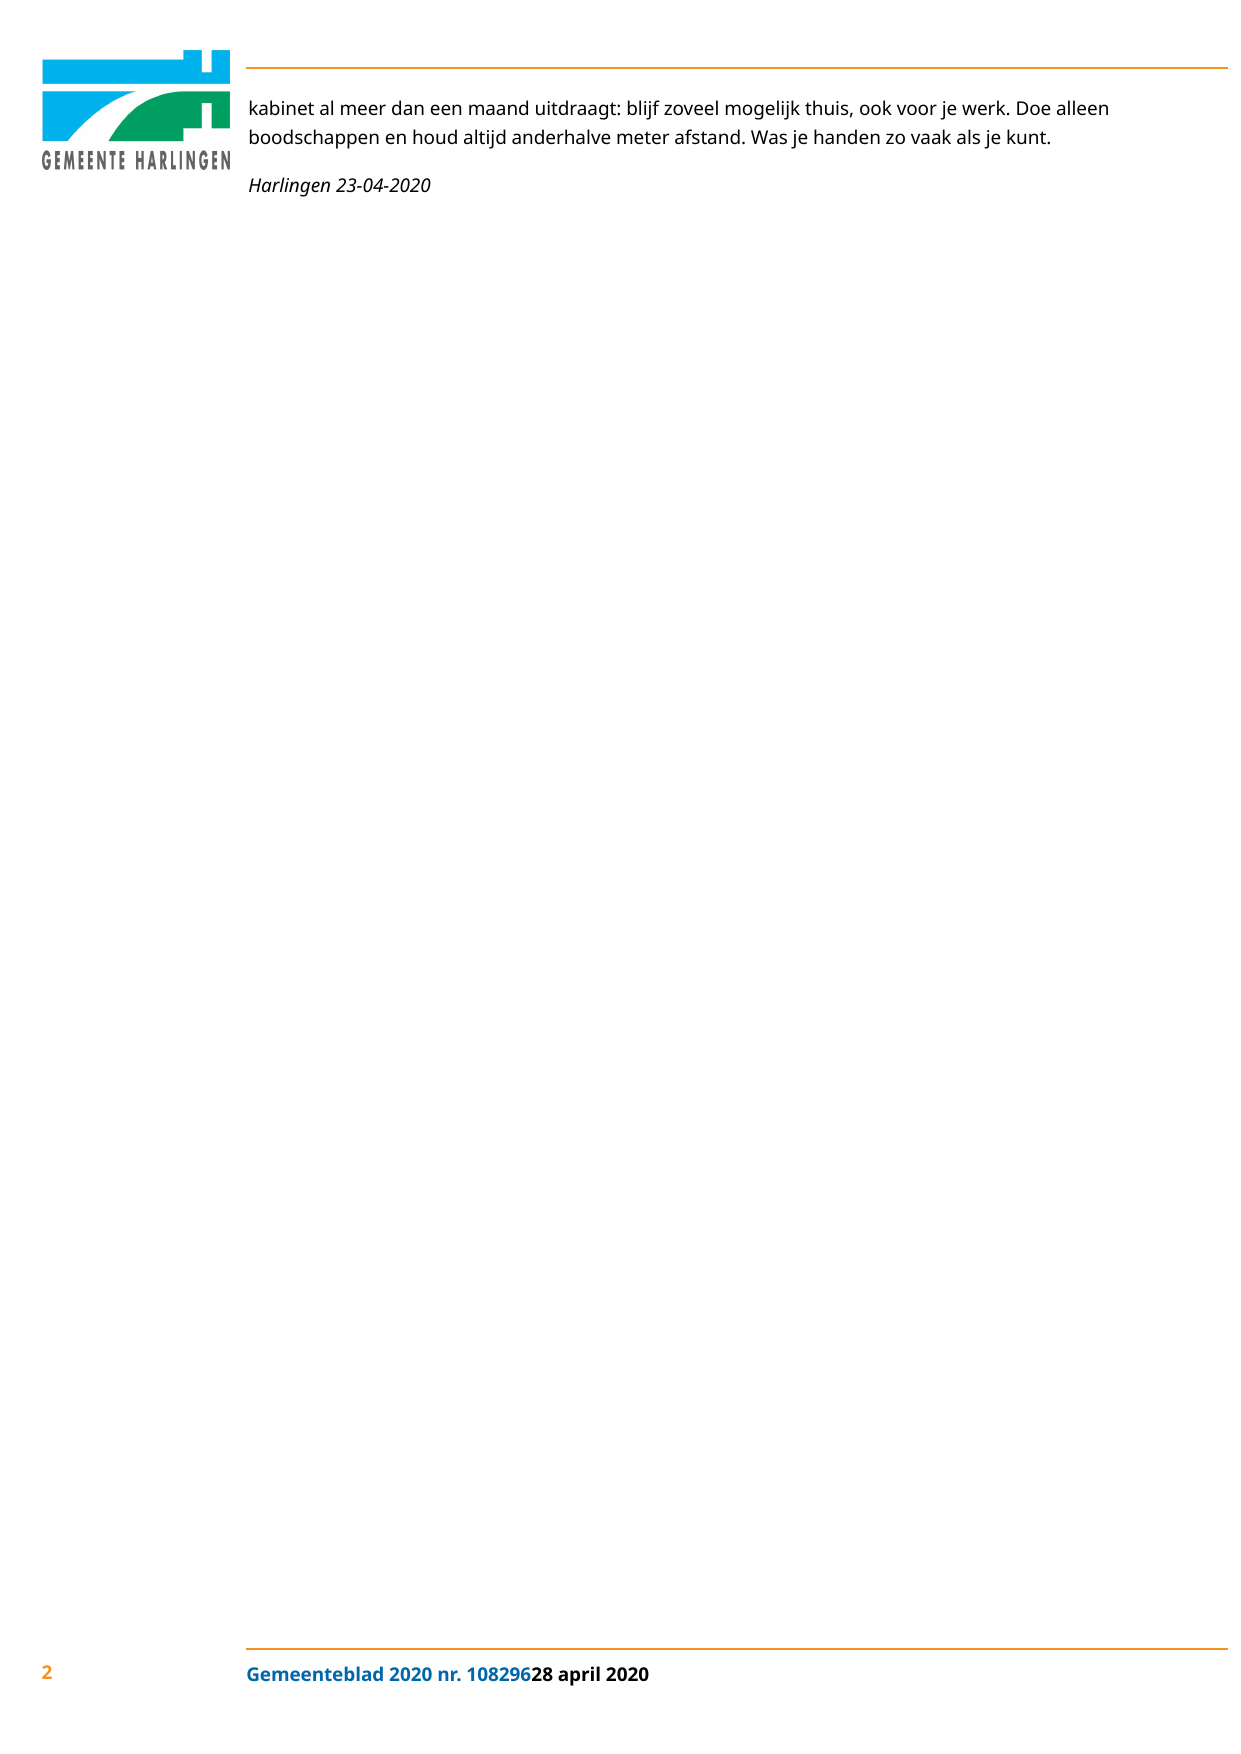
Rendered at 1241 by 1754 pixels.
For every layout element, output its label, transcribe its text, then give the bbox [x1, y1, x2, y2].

text Harlingen 23-04-2020 [248, 172, 1152, 198]
picture [41, 47, 231, 172]
text kabinet al meer dan een maand uitdraagt: blijf zoveel mogelijk thuis, ook voor je werk. Doe alleen boodschappen en houd altijd anderhalve meter afstand. Was je handen zo vaak als je kunt. [248, 95, 1152, 150]
